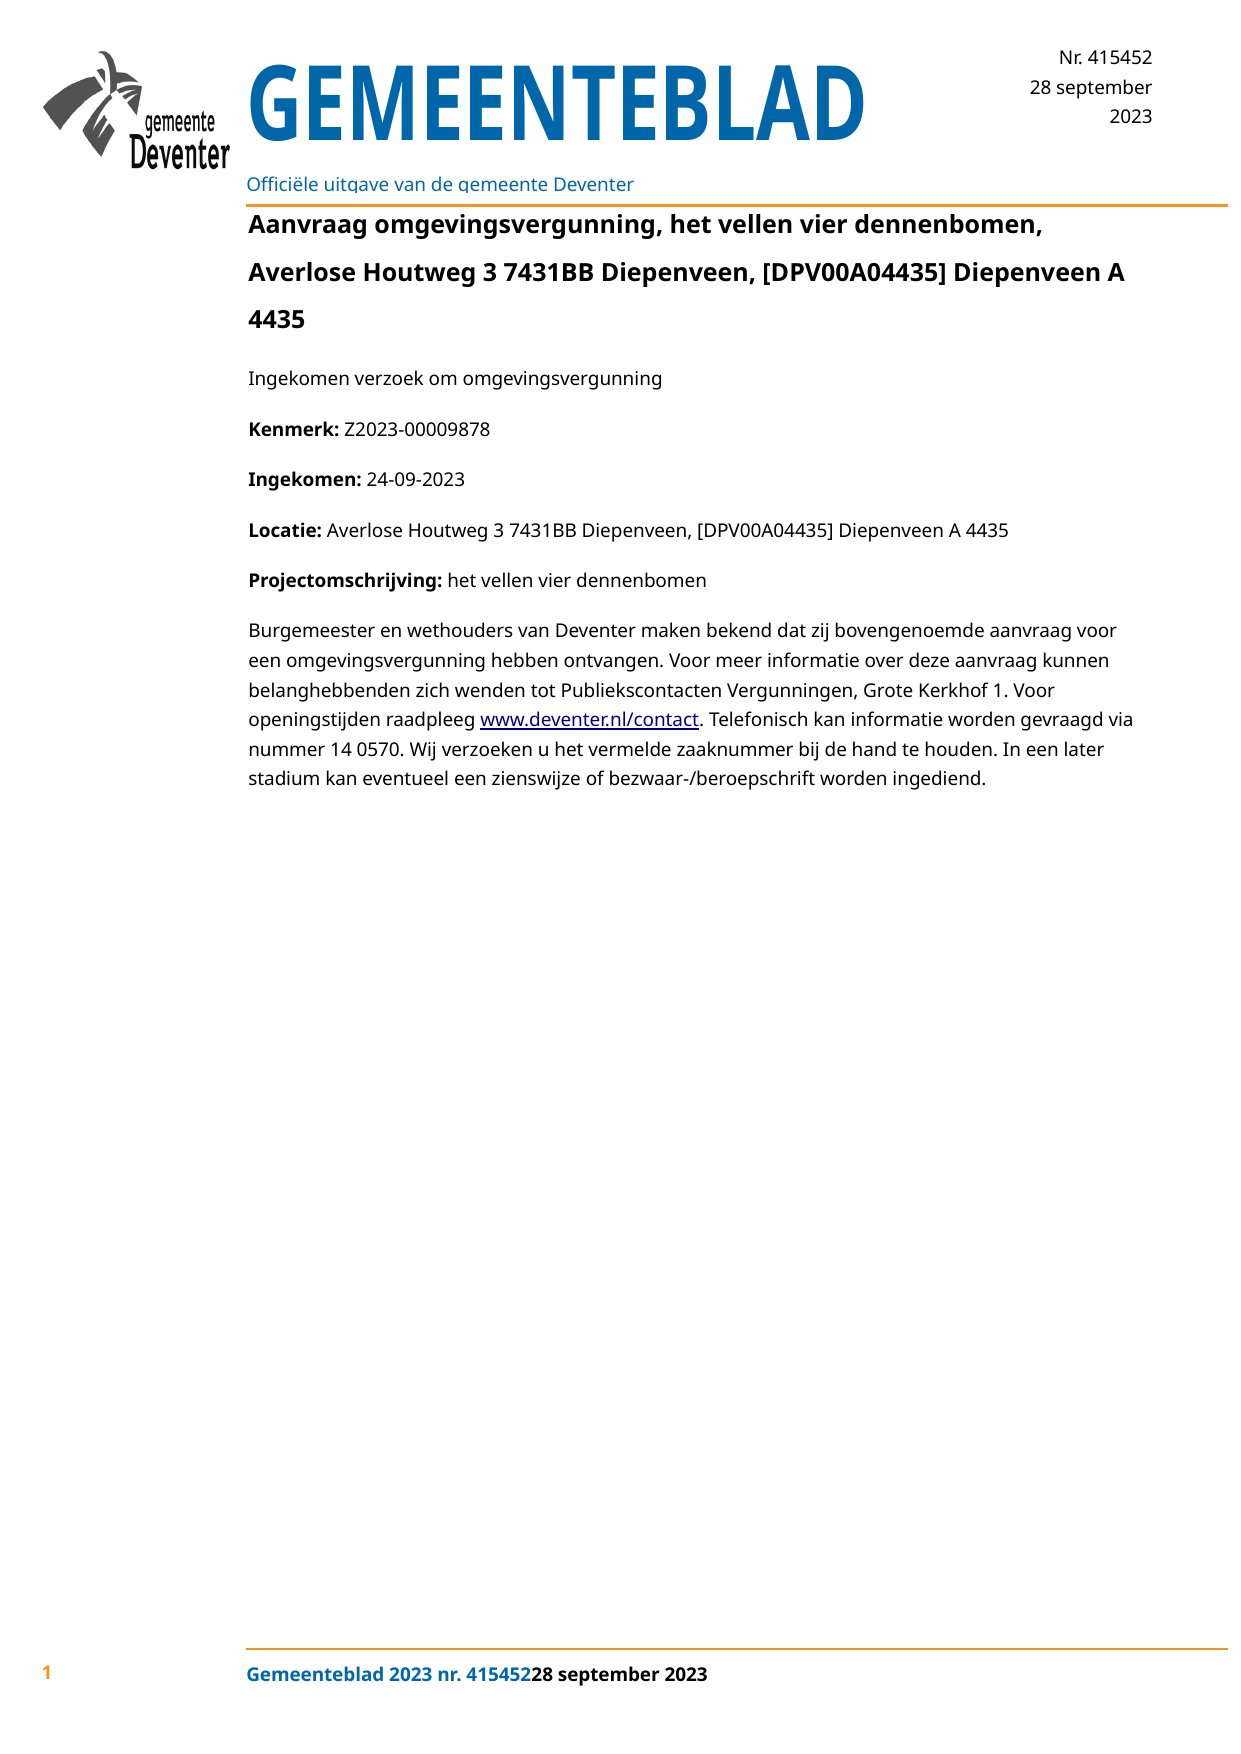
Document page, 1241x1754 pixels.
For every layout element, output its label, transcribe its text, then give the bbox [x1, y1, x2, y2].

text Locatie: Averlose Houtweg 3 7431BB Diepenveen, [DPV00A04435] Diepenveen A 4435 [248, 517, 1152, 542]
picture [41, 47, 231, 172]
text Aanvraag omgevingsvergunning, het vellen vier dennenbomen, Averlose Houtweg 3 7431BB Diepenveen, [DPV00A04435] Diepenveen A 4435 [248, 207, 1152, 336]
text Ingekomen: 24-09-2023 [248, 466, 1152, 492]
text Kenmerk: Z2023-00009878 [248, 416, 1152, 442]
text Burgemeester en wethouders van Deventer maken bekend dat zij bovengenoemde aanvraag voor een omgevingsvergunning hebben ontvangen. Voor meer informatie over deze aanvraag kunnen belanghebbenden zich wenden tot Publiekscontacten Vergunningen, Grote Kerkhof 1. Voor openingstijden raadpleeg www.deventer.nl/contact. Telefonisch kan informatie worden gevraagd via nummer 14 0570. Wij verzoeken u het vermelde zaaknummer bij de hand te houden. In een later stadium kan eventueel een zienswijze of bezwaar-/beroepschrift worden ingediend. [248, 618, 1152, 791]
text Projectomschrijving: het vellen vier dennenbomen [248, 567, 1152, 593]
text Ingekomen verzoek om omgevingsvergunning [248, 366, 1152, 391]
